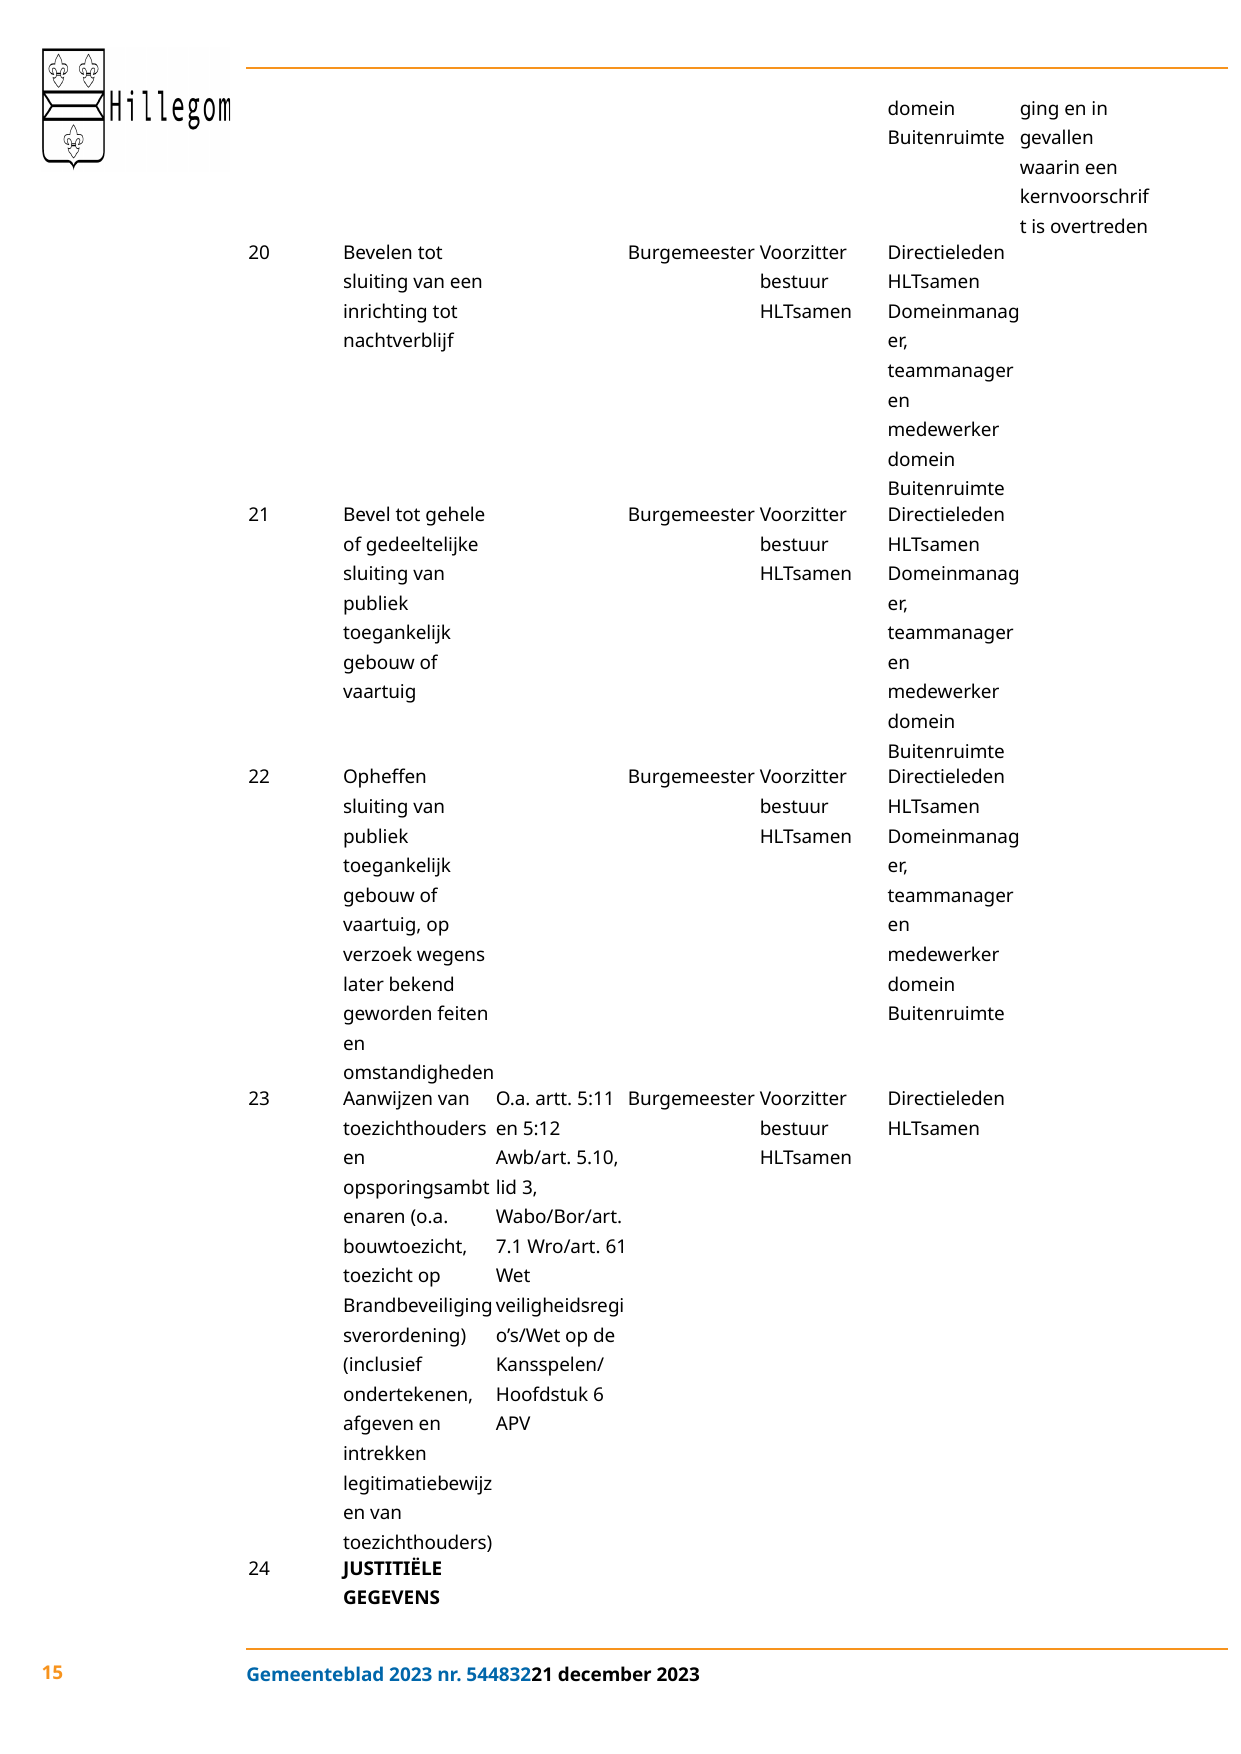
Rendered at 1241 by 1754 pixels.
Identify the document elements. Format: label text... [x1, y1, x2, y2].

table_cell domein Buitenruimte [888, 95, 1019, 239]
table_cell Voorzitter bestuur HLTsamen [760, 1085, 887, 1555]
table_cell [1020, 239, 1152, 501]
table_cell 24 [248, 1555, 343, 1610]
table_cell [496, 764, 628, 1085]
table_cell JUSTITIËLE GEGEVENS [343, 1555, 496, 1610]
table_cell [343, 95, 496, 239]
table_cell ging en in gevallen waarin een kernvoorschrift is overtreden [1020, 95, 1152, 239]
table_cell Voorzitter bestuur HLTsamen [760, 501, 887, 764]
table_cell Directieleden HLTsamen Domeinmanager, teammanager en medewerker domein Buitenruimte [888, 501, 1019, 764]
table_cell Bevelen tot sluiting van een inrichting tot nachtverblijf [343, 239, 496, 501]
table_cell [248, 95, 343, 239]
table_cell [496, 501, 628, 764]
table_cell Directieleden HLTsamen Domeinmanager, teammanager en medewerker domein Buitenruimte [888, 764, 1019, 1085]
table_cell Voorzitter bestuur HLTsamen [760, 239, 887, 501]
table_cell Voorzitter bestuur HLTsamen [760, 764, 887, 1085]
table_cell Bevel tot gehele of gedeeltelijke sluiting van publiek toegankelijk gebouw of vaartuig [343, 501, 496, 764]
table_cell [760, 1555, 887, 1610]
table_cell 22 [248, 764, 343, 1085]
table_cell Directieleden HLTsamen [888, 1085, 1019, 1555]
table_cell 21 [248, 501, 343, 764]
table_cell [1020, 1555, 1152, 1610]
picture [41, 47, 231, 172]
table_cell [760, 95, 887, 239]
table_cell [628, 1555, 759, 1610]
table_cell 20 [248, 239, 343, 501]
table_cell [888, 1555, 1019, 1610]
table_cell [1020, 1085, 1152, 1555]
table_cell Burgemeester [628, 764, 759, 1085]
table_cell Aanwijzen van toezichthouders en opsporingsambtenaren (o.a. bouwtoezicht, toezicht op Brandbeveiligingsverordening) (inclusief ondertekenen, afgeven en intrekken legitimatiebewijzen van toezichthouders) [343, 1085, 496, 1555]
table_cell O.a. artt. 5:11 en 5:12 Awb/art. 5.10, lid 3, Wabo/Bor/art. 7.1 Wro/art. 61 Wet veiligheidsregio’s/Wet op de Kansspelen/ Hoofdstuk 6 APV [496, 1085, 628, 1555]
table_cell [1020, 501, 1152, 764]
table_cell Directieleden HLTsamen Domeinmanager, teammanager en medewerker domein Buitenruimte [888, 239, 1019, 501]
table_cell Opheffen sluiting van publiek toegankelijk gebouw of vaartuig, op verzoek wegens later bekend geworden feiten en omstandigheden [343, 764, 496, 1085]
table_cell [1020, 764, 1152, 1085]
table_cell Burgemeester [628, 1085, 759, 1555]
table_cell [496, 239, 628, 501]
table_cell [496, 1555, 628, 1610]
table_cell 23 [248, 1085, 343, 1555]
table_cell [496, 95, 628, 239]
table_cell Burgemeester [628, 239, 759, 501]
table_cell Burgemeester [628, 501, 759, 764]
table_cell [628, 95, 759, 239]
